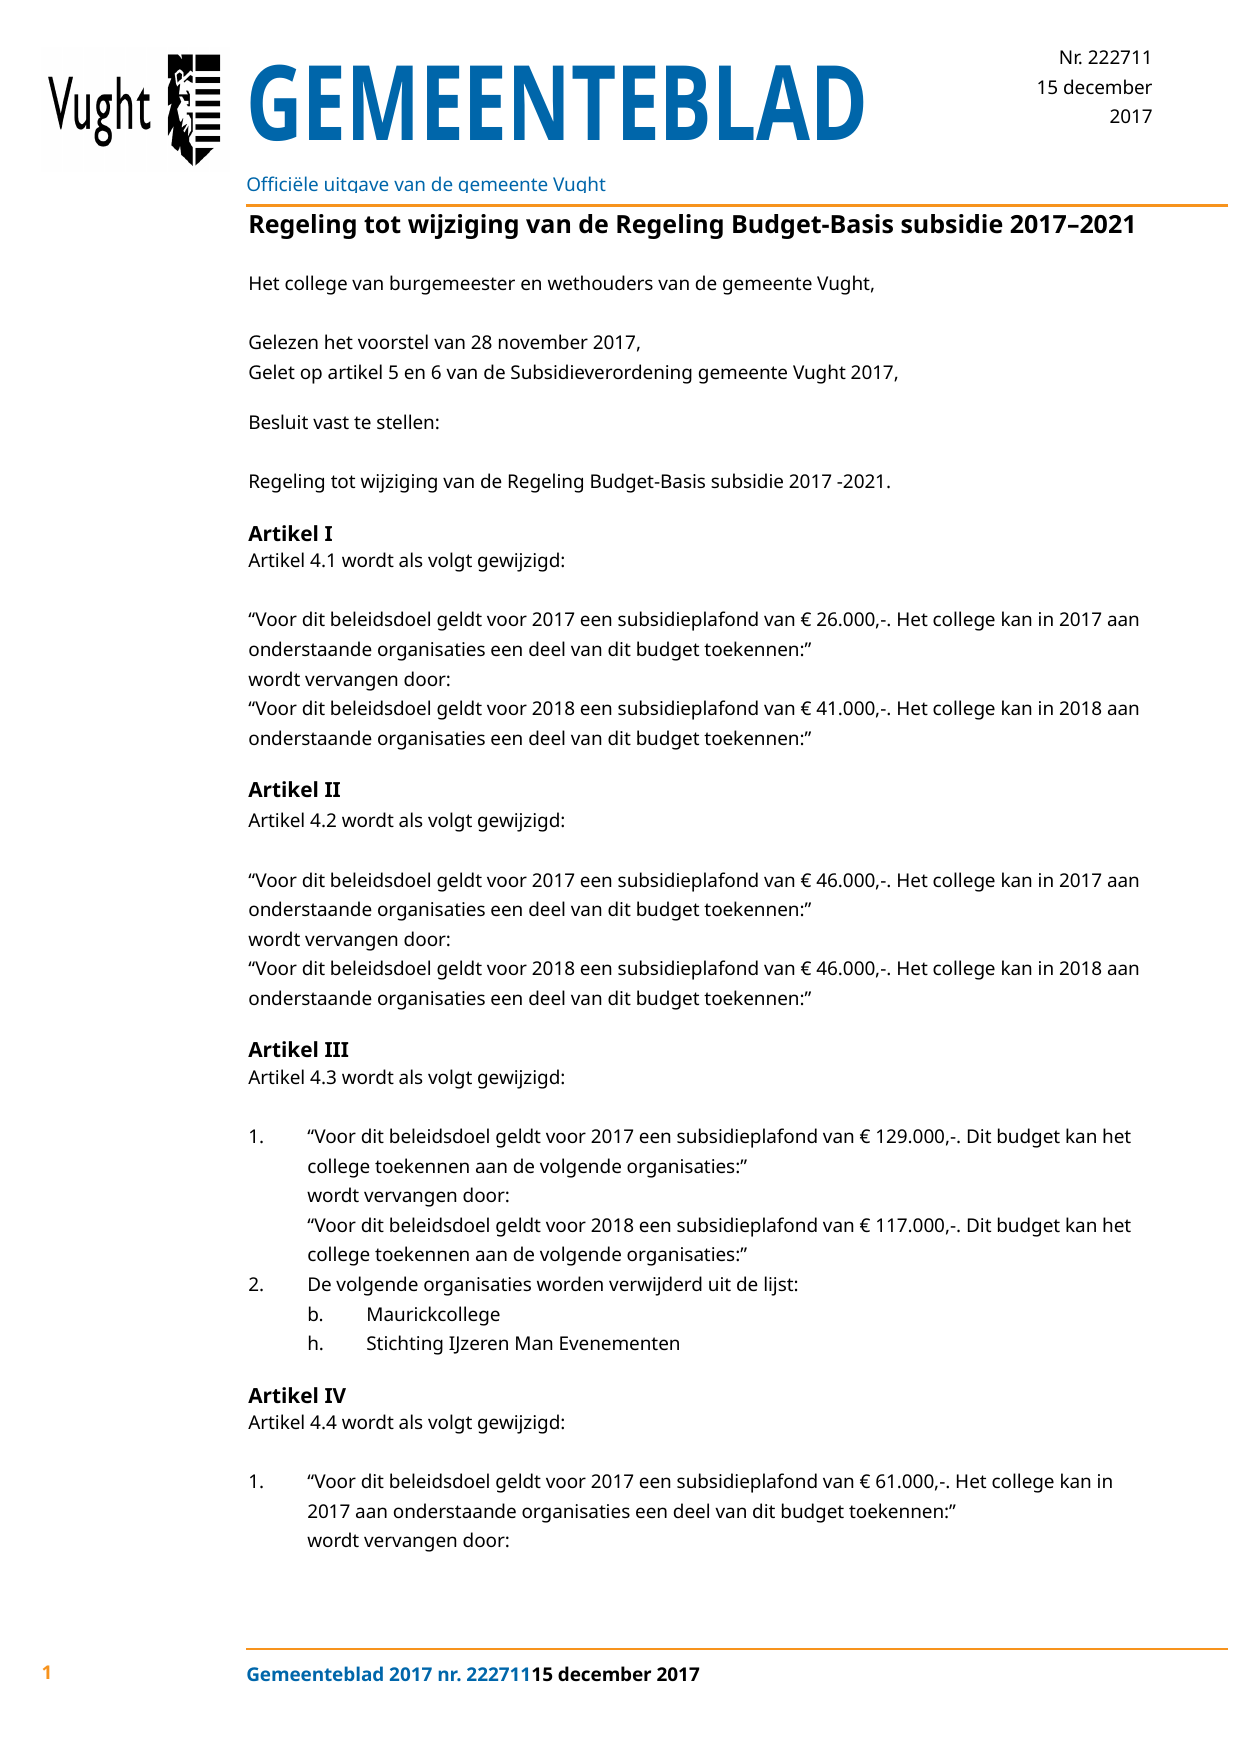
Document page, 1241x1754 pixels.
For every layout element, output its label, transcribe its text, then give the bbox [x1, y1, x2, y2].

text Artikel II [248, 775, 1152, 804]
text Gelezen het voorstel van 28 november 2017, [248, 329, 1152, 355]
list “Voor dit beleidsdoel geldt voor 2017 een subsidieplafond van € 129.000,-. Dit budget kan het college toekennen aan de volgende organisaties:” [248, 1123, 1152, 1178]
list De volgende organisaties worden verwijderd uit de lijst: [248, 1271, 1152, 1297]
text “Voor dit beleidsdoel geldt voor 2018 een subsidieplafond van € 46.000,-. Het college kan in 2018 aan onderstaande organisaties een deel van dit budget toekennen:” [248, 956, 1152, 1011]
list “Voor dit beleidsdoel geldt voor 2018 een subsidieplafond van € 117.000,-. Dit budget kan het college toekennen aan de volgende organisaties:” [248, 1212, 1152, 1267]
list Maurickcollege [307, 1301, 1152, 1326]
text “Voor dit beleidsdoel geldt voor 2018 een subsidieplafond van € 41.000,-. Het college kan in 2018 aan onderstaande organisaties een deel van dit budget toekennen:” [248, 695, 1152, 751]
text Artikel 4.2 wordt als volgt gewijzigd:‏ [248, 804, 1152, 833]
text Artikel 4.3 wordt als volgt gewijzigd: [248, 1064, 1152, 1090]
text Gelet op artikel 5 en 6 van de Subsidieverordening gemeente Vught 2017, [248, 359, 1152, 385]
list “Voor dit beleidsdoel geldt voor 2017 een subsidieplafond van € 61.000,-. Het college kan in 2017 aan onderstaande organisaties een deel van dit budget toekennen:” [248, 1468, 1152, 1524]
list Stichting IJzeren Man Evenementen [307, 1330, 1152, 1356]
text Regeling tot wijziging van de Regeling Budget-Basis subsidie 2017–2021 [248, 207, 1152, 241]
text Artikel 4.1 wordt als volgt gewijzigd: [248, 547, 1152, 573]
text Artikel IV [248, 1381, 1152, 1409]
list wordt vervangen door: [248, 1182, 1152, 1208]
list wordt vervangen door: [248, 1527, 1152, 1553]
text wordt vervangen door: [248, 666, 1152, 691]
text Artikel I [248, 519, 1152, 547]
text Het college van burgemeester en wethouders van de gemeente Vught, [248, 270, 1152, 296]
text Besluit vast te stellen: [248, 409, 1152, 435]
text “Voor dit beleidsdoel geldt voor 2017 een subsidieplafond van € 46.000,-. Het college kan in 2017 aan onderstaande organisaties een deel van dit budget toekennen:” [248, 867, 1152, 922]
text “Voor dit beleidsdoel geldt voor 2017 een subsidieplafond van € 26.000,-. Het college kan in 2017 aan onderstaande organisaties een deel van dit budget toekennen:” [248, 607, 1152, 662]
text Artikel 4.4 wordt als volgt gewijzigd: [248, 1409, 1152, 1435]
text Regeling tot wijziging van de Regeling Budget-Basis subsidie 2017 -2021. [248, 468, 1152, 494]
picture [41, 47, 231, 172]
text Artikel III [248, 1036, 1152, 1064]
text wordt vervangen door: [248, 926, 1152, 952]
